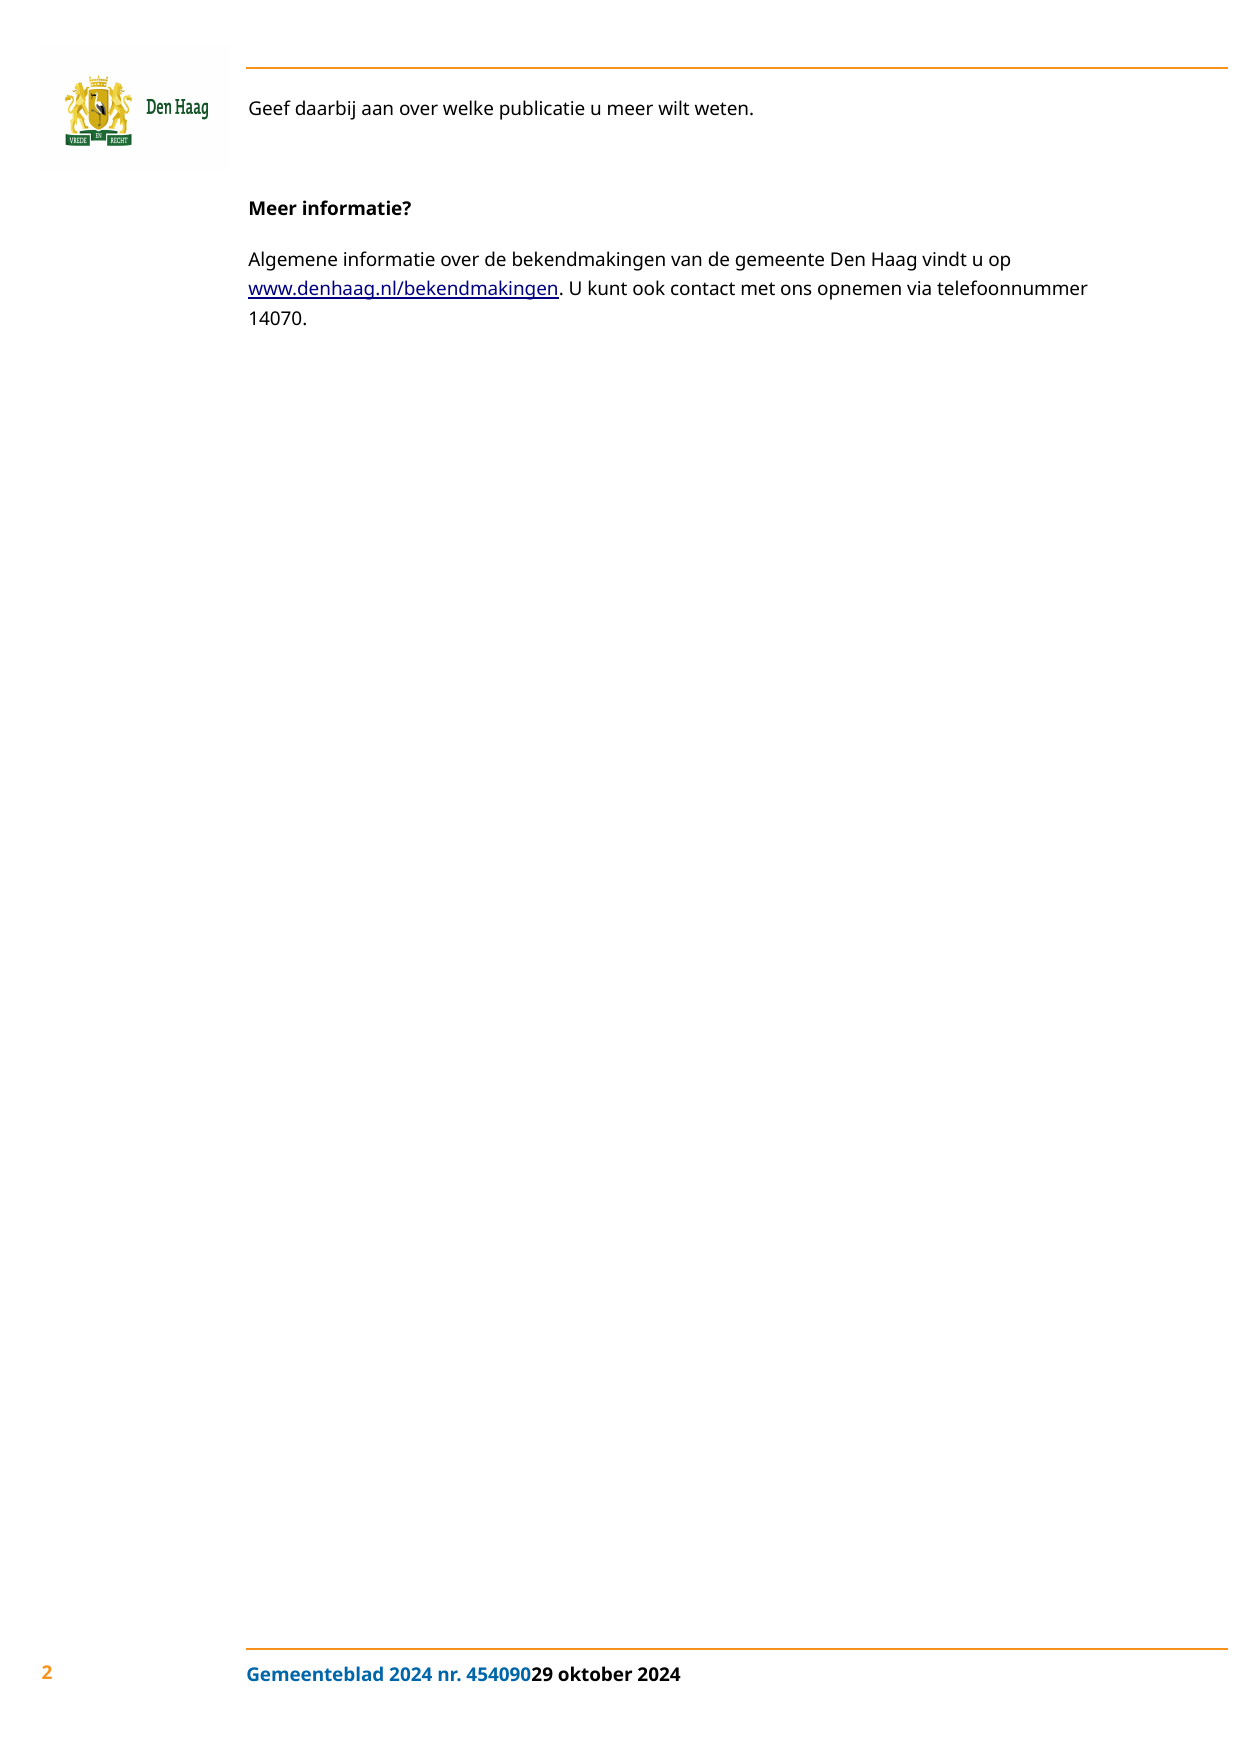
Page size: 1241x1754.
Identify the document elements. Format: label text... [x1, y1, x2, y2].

text Geef daarbij aan over welke publicatie u meer wilt weten. [248, 95, 1152, 121]
text Algemene informatie over de bekendmakingen van de gemeente Den Haag vindt u op www.denhaag.nl/bekendmakingen. U kunt ook contact met ons opnemen via telefoonnummer 14070. [248, 246, 1152, 331]
text Meer informatie? [248, 196, 1152, 221]
picture [41, 47, 231, 172]
